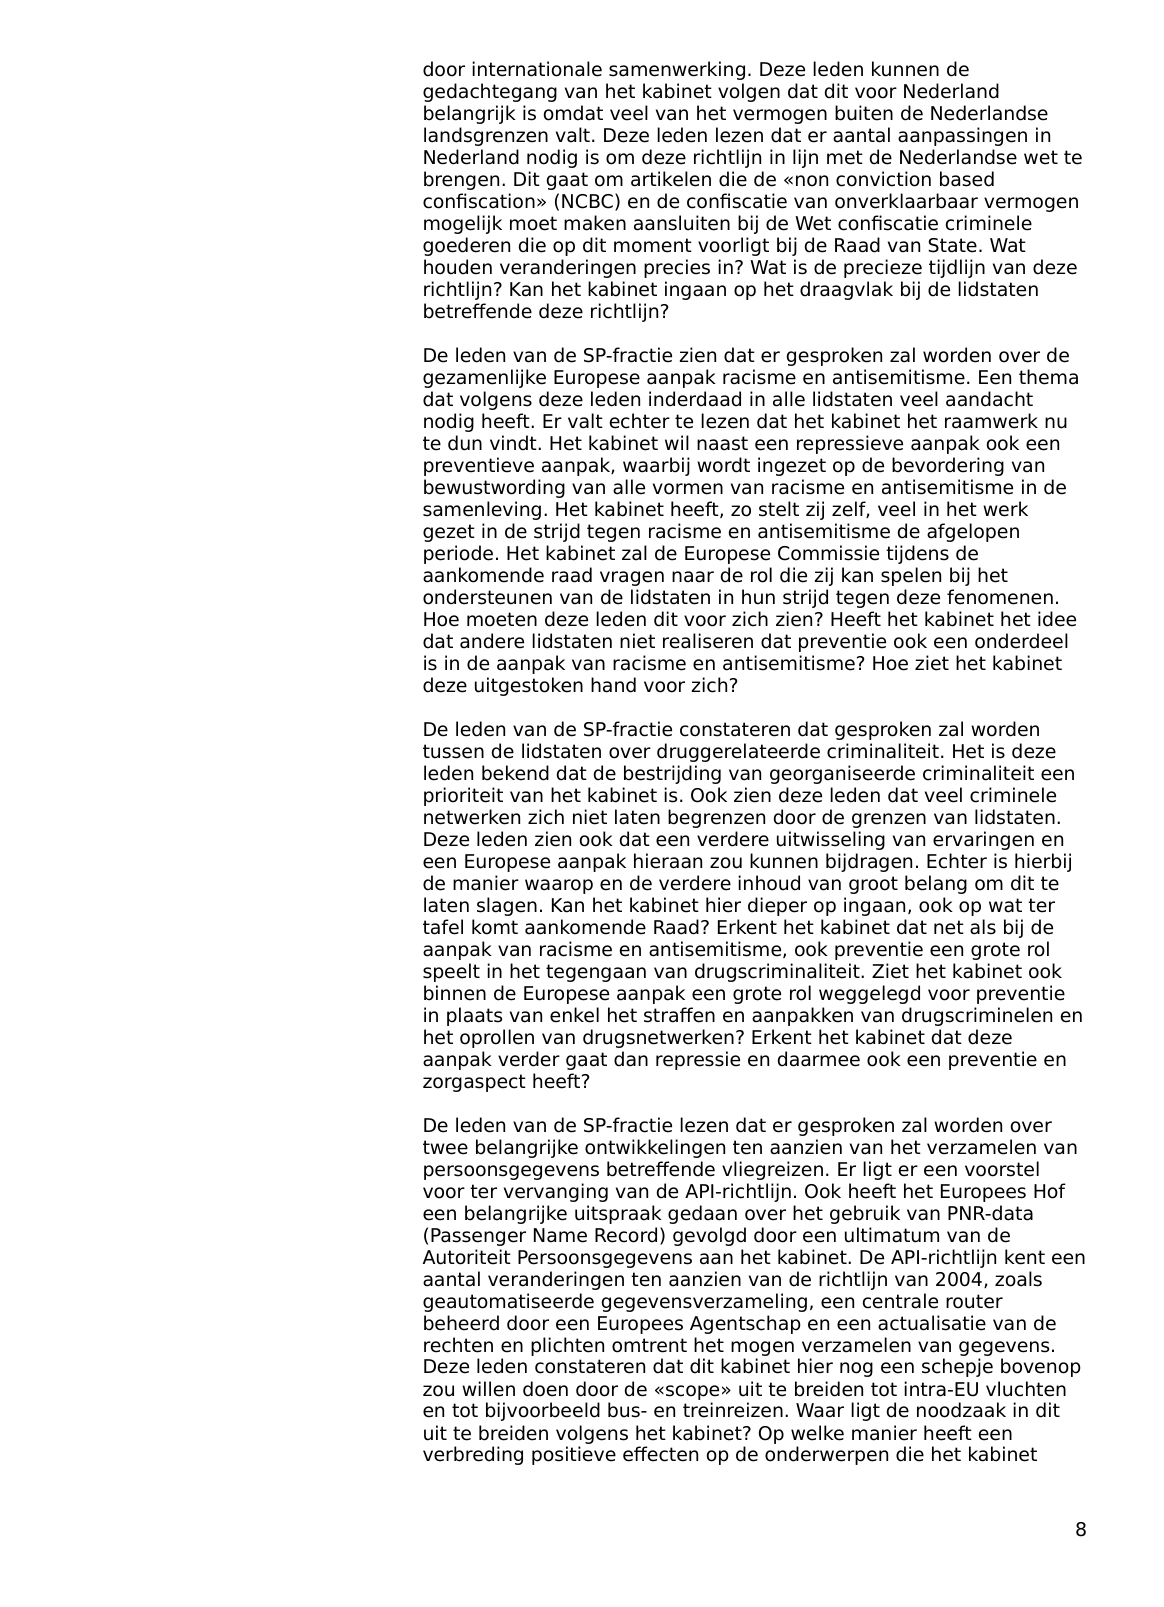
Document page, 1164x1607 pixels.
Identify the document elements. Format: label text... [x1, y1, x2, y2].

text De leden van de SP-fractie lezen dat er gesproken zal worden over twee belangrijke ontwikkelingen ten aanzien van het verzamelen van persoonsgegevens betreffende vliegreizen. Er ligt er een voorstel voor ter vervanging van de API-richtlijn. Ook heeft het Europees Hof een belangrijke uitspraak gedaan over het gebruik van PNR-data (Passenger Name Record) gevolgd door een ultimatum van de Autoriteit Persoonsgegevens aan het kabinet. De API-richtlijn kent een aantal veranderingen ten aanzien van de richtlijn van 2004, zoals geautomatiseerde gegevensverzameling, een centrale router beheerd door een Europees Agentschap en een actualisatie van de rechten en plichten omtrent het mogen verzamelen van gegevens. Deze leden constateren dat dit kabinet hier nog een schepje bovenop zou willen doen door de «scope» uit te breiden tot intra-EU vluchten en tot bijvoorbeeld bus- en treinreizen. Waar ligt de noodzaak in dit uit te breiden volgens het kabinet? Op welke manier heeft een verbreding positieve effecten op de onderwerpen die het kabinet [422, 1115, 1087, 1466]
text De leden van de SP-fractie constateren dat gesproken zal worden tussen de lidstaten over druggerelateerde criminaliteit. Het is deze leden bekend dat de bestrijding van georganiseerde criminaliteit een prioriteit van het kabinet is. Ook zien deze leden dat veel criminele netwerken zich niet laten begrenzen door de grenzen van lidstaten. Deze leden zien ook dat een verdere uitwisseling van ervaringen en een Europese aanpak hieraan zou kunnen bijdragen. Echter is hierbij de manier waarop en de verdere inhoud van groot belang om dit te laten slagen. Kan het kabinet hier dieper op ingaan, ook op wat ter tafel komt aankomende Raad? Erkent het kabinet dat net als bij de aanpak van racisme en antisemitisme, ook preventie een grote rol speelt in het tegengaan van drugscriminaliteit. Ziet het kabinet ook binnen de Europese aanpak een grote rol weggelegd voor preventie in plaats van enkel het straffen en aanpakken van drugscriminelen en het oprollen van drugsnetwerken? Erkent het kabinet dat deze aanpak verder gaat dan repressie en daarmee ook een preventie en zorgaspect heeft? [422, 719, 1087, 1092]
text door internationale samenwerking. Deze leden kunnen de gedachtegang van het kabinet volgen dat dit voor Nederland belangrijk is omdat veel van het vermogen buiten de Nederlandse landsgrenzen valt. Deze leden lezen dat er aantal aanpassingen in Nederland nodig is om deze richtlijn in lijn met de Nederlandse wet te brengen. Dit gaat om artikelen die de «non conviction based confiscation» (NCBC) en de confiscatie van onverklaarbaar vermogen mogelijk moet maken aansluiten bij de Wet confiscatie criminele goederen die op dit moment voorligt bij de Raad van State. Wat houden veranderingen precies in? Wat is de precieze tijdlijn van deze richtlijn? Kan het kabinet ingaan op het draagvlak bij de lidstaten betreffende deze richtlijn? [422, 59, 1087, 323]
text De leden van de SP-fractie zien dat er gesproken zal worden over de gezamenlijke Europese aanpak racisme en antisemitisme. Een thema dat volgens deze leden inderdaad in alle lidstaten veel aandacht nodig heeft. Er valt echter te lezen dat het kabinet het raamwerk nu te dun vindt. Het kabinet wil naast een repressieve aanpak ook een preventieve aanpak, waarbij wordt ingezet op de bevordering van bewustwording van alle vormen van racisme en antisemitisme in de samenleving. Het kabinet heeft, zo stelt zij zelf, veel in het werk gezet in de strijd tegen racisme en antisemitisme de afgelopen periode. Het kabinet zal de Europese Commissie tijdens de aankomende raad vragen naar de rol die zij kan spelen bij het ondersteunen van de lidstaten in hun strijd tegen deze fenomenen. Hoe moeten deze leden dit voor zich zien? Heeft het kabinet het idee dat andere lidstaten niet realiseren dat preventie ook een onderdeel is in de aanpak van racisme en antisemitisme? Hoe ziet het kabinet deze uitgestoken hand voor zich? [422, 345, 1087, 697]
